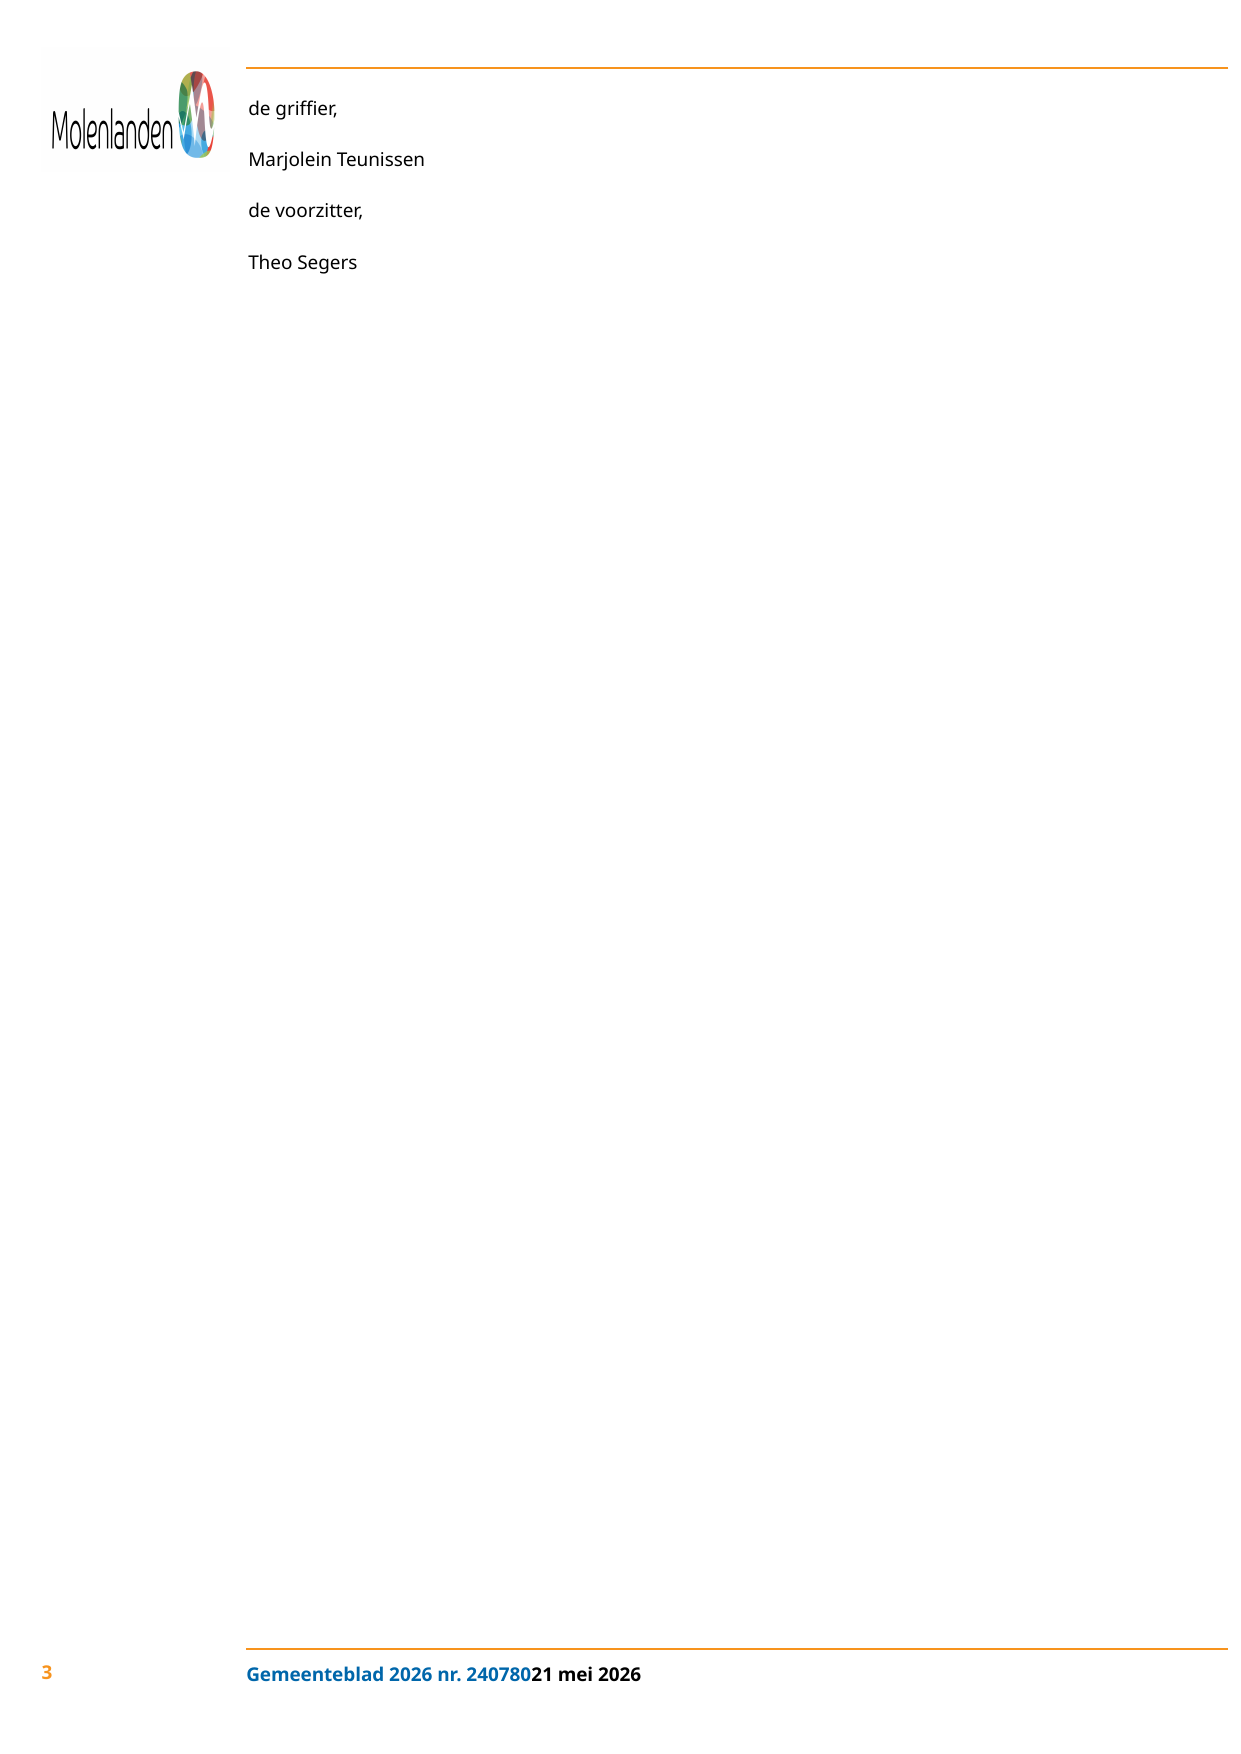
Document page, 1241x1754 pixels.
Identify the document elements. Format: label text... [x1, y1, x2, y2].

picture [41, 47, 231, 172]
text Theo Segers [248, 249, 1152, 275]
text Marjolein Teunissen [248, 146, 1152, 172]
text de griffier, [248, 95, 1152, 121]
text de voorzitter, [248, 198, 1152, 223]
